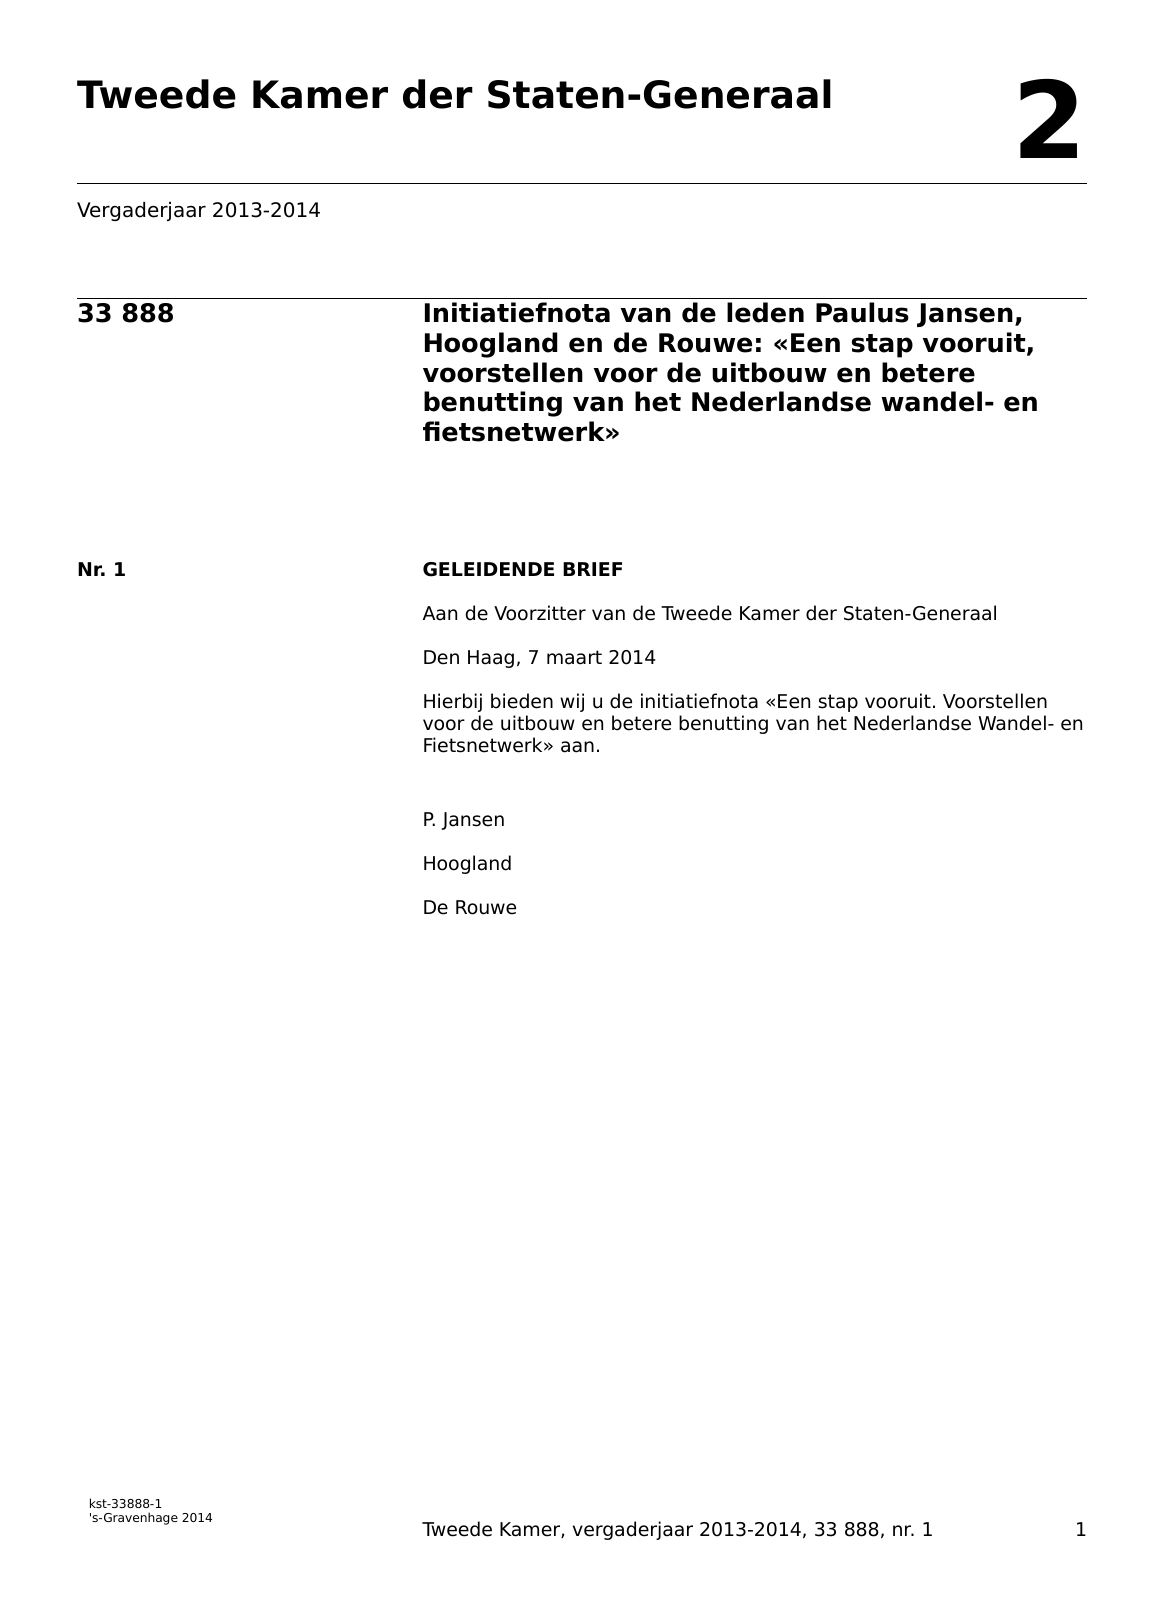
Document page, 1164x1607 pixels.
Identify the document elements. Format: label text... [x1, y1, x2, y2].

text Aan de Voorzitter van de Tweede Kamer der Staten-Generaal [422, 603, 1087, 624]
table_cell Vergaderjaar 2013-2014 [77, 184, 1087, 298]
subtitle Nr. 1 GELEIDENDE BRIEF [77, 558, 1087, 580]
text P. Jansen Hoogland De Rouwe [422, 787, 1087, 919]
table_header 2 [886, 59, 1087, 183]
text kst-33888-1 [88, 1497, 323, 1511]
subtitle 33 888 Initiatiefnota van de leden Paulus Jansen, Hoogland en de Rouwe: «Een stap vooruit, voorstellen voor de uitbouw en betere benutting van het Nederlandse wandel- en fietsnetwerk» [77, 299, 1087, 447]
text Den Haag, 7 maart 2014 [422, 647, 1087, 669]
text 's-Gravenhage 2014 [88, 1511, 323, 1525]
table_header Tweede Kamer der Staten-Generaal [77, 59, 886, 183]
text Hierbij bieden wij u de initiatiefnota «Een stap vooruit. Voorstellen voor de uitbouw en betere benutting van het Nederlandse Wandel- en Fietsnetwerk» aan. [422, 691, 1087, 757]
